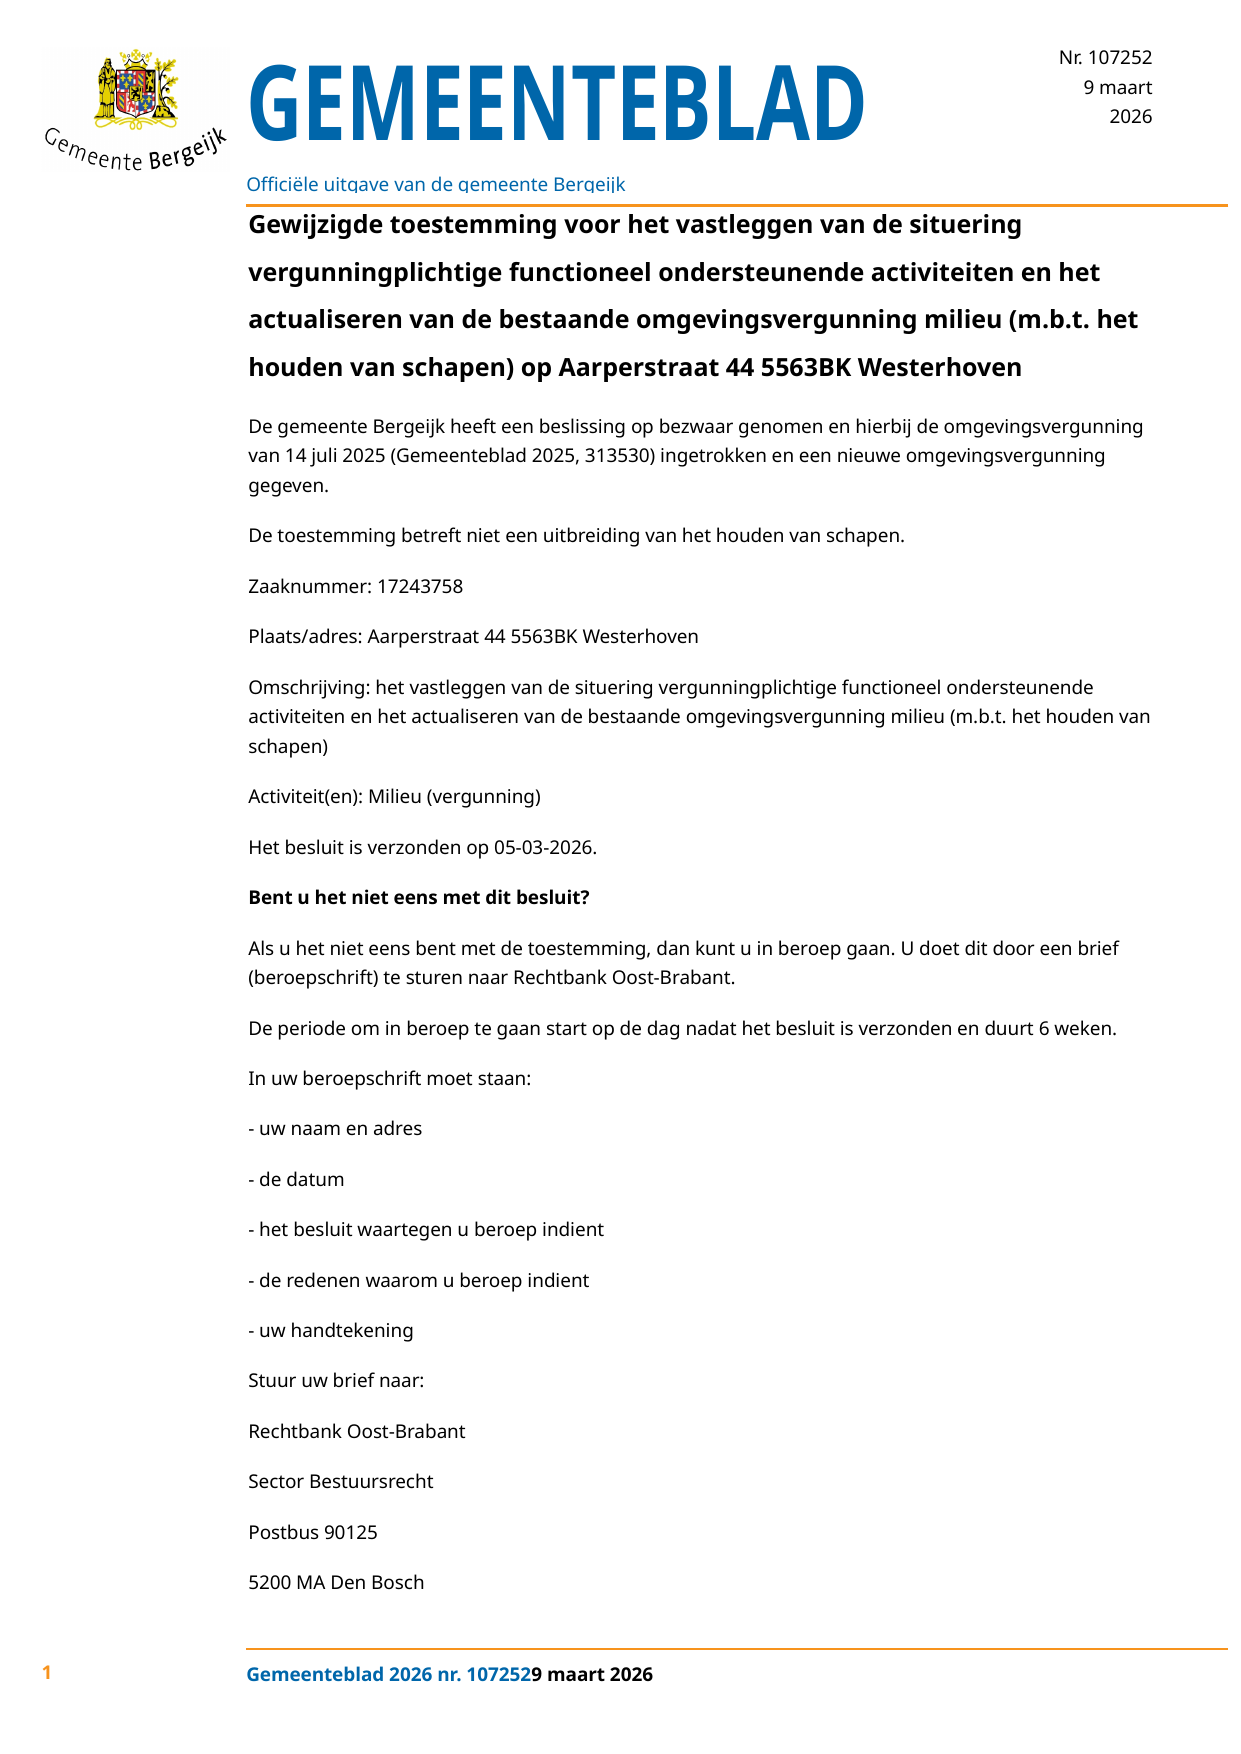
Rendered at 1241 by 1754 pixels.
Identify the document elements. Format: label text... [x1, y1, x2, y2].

text Stuur uw brief naar: [248, 1368, 1152, 1393]
text Zaaknummer: 17243758 [248, 573, 1152, 599]
text Bent u het niet eens met dit besluit? [248, 884, 1152, 910]
text Postbus 90125 [248, 1519, 1152, 1545]
text Gewijzigde toestemming voor het vastleggen van de situering vergunningplichtige functioneel ondersteunende activiteiten en het actualiseren van de bestaande omgevingsvergunning milieu (m.b.t. het houden van schapen) op Aarperstraat 44 5563BK Westerhoven [248, 207, 1152, 384]
picture [41, 47, 231, 172]
text Als u het niet eens bent met de toestemming, dan kunt u in beroep gaan. U doet dit door een brief (beroepschrift) te sturen naar Rechtbank Oost-Brabant. [248, 935, 1152, 990]
text De toestemming betreft niet een uitbreiding van het houden van schapen. [248, 523, 1152, 548]
text Het besluit is verzonden op 05-03-2026. [248, 834, 1152, 860]
text - de redenen waarom u beroep indient [248, 1267, 1152, 1293]
text Plaats/adres: Aarperstraat 44 5563BK Westerhoven [248, 623, 1152, 649]
text De gemeente Bergeijk heeft een beslissing op bezwaar genomen en hierbij de omgevingsvergunning van 14 juli 2025 (Gemeenteblad 2025, 313530) ingetrokken en een nieuwe omgevingsvergunning gegeven. [248, 413, 1152, 498]
text - de datum [248, 1166, 1152, 1192]
text Sector Bestuursrecht [248, 1468, 1152, 1494]
text De periode om in beroep te gaan start op de dag nadat het besluit is verzonden en duurt 6 weken. [248, 1015, 1152, 1041]
text In uw beroepschrift moet staan: [248, 1065, 1152, 1091]
text Activiteit(en): Milieu (vergunning) [248, 783, 1152, 809]
text - uw naam en adres [248, 1116, 1152, 1141]
text Rechtbank Oost-Brabant [248, 1418, 1152, 1444]
text - het besluit waartegen u beroep indient [248, 1216, 1152, 1242]
text 5200 MA Den Bosch [248, 1569, 1152, 1595]
text Omschrijving: het vastleggen van de situering vergunningplichtige functioneel ondersteunende activiteiten en het actualiseren van de bestaande omgevingsvergunning milieu (m.b.t. het houden van schapen) [248, 674, 1152, 759]
text - uw handtekening [248, 1317, 1152, 1343]
